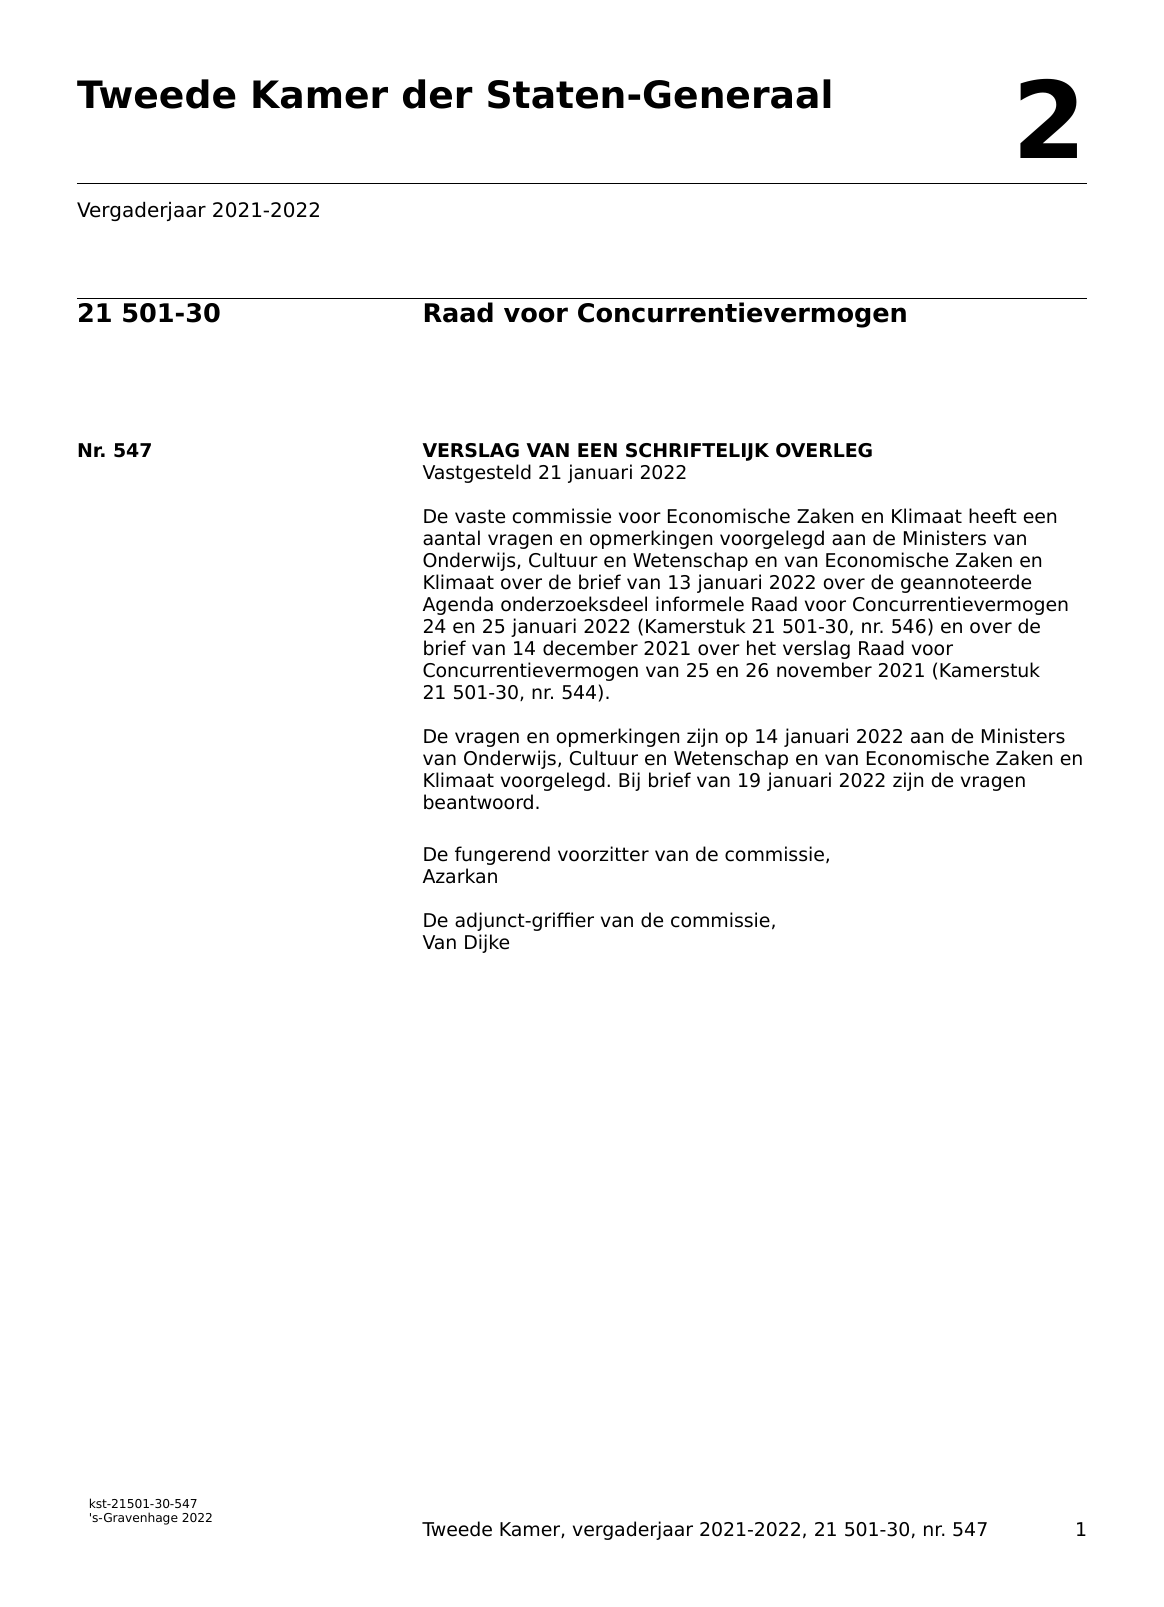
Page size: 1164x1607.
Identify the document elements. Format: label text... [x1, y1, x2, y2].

text De vaste commissie voor Economische Zaken en Klimaat heeft een aantal vragen en opmerkingen voorgelegd aan de Ministers van Onderwijs, Cultuur en Wetenschap en van Economische Zaken en Klimaat over de brief van 13 januari 2022 over de geannoteerde Agenda onderzoeksdeel informele Raad voor Concurrentievermogen 24 en 25 januari 2022 (Kamerstuk 21 501-30, nr. 546) en over de brief van 14 december 2021 over het verslag Raad voor Concurrentievermogen van 25 en 26 november 2021 (Kamerstuk 21 501-30, nr. 544). [422, 506, 1087, 704]
text kst-21501-30-547 [88, 1497, 323, 1511]
subtitle Nr. 547 VERSLAG VAN EEN SCHRIFTELIJK OVERLEG [77, 440, 1087, 462]
table_header Tweede Kamer der Staten-Generaal [77, 59, 886, 183]
text Vastgesteld 21 januari 2022 [422, 462, 1087, 484]
table_cell Vergaderjaar 2021-2022 [77, 184, 1087, 298]
subtitle 21 501-30 Raad voor Concurrentievermogen [77, 299, 1087, 329]
text De adjunct-griffier van de commissie, Van Dijke [422, 910, 1087, 954]
table_header 2 [886, 59, 1087, 183]
text 's-Gravenhage 2022 [88, 1511, 323, 1525]
text De fungerend voorzitter van de commissie, Azarkan [422, 844, 1087, 888]
text De vragen en opmerkingen zijn op 14 januari 2022 aan de Ministers van Onderwijs, Cultuur en Wetenschap en van Economische Zaken en Klimaat voorgelegd. Bij brief van 19 januari 2022 zijn de vragen beantwoord. [422, 726, 1087, 814]
